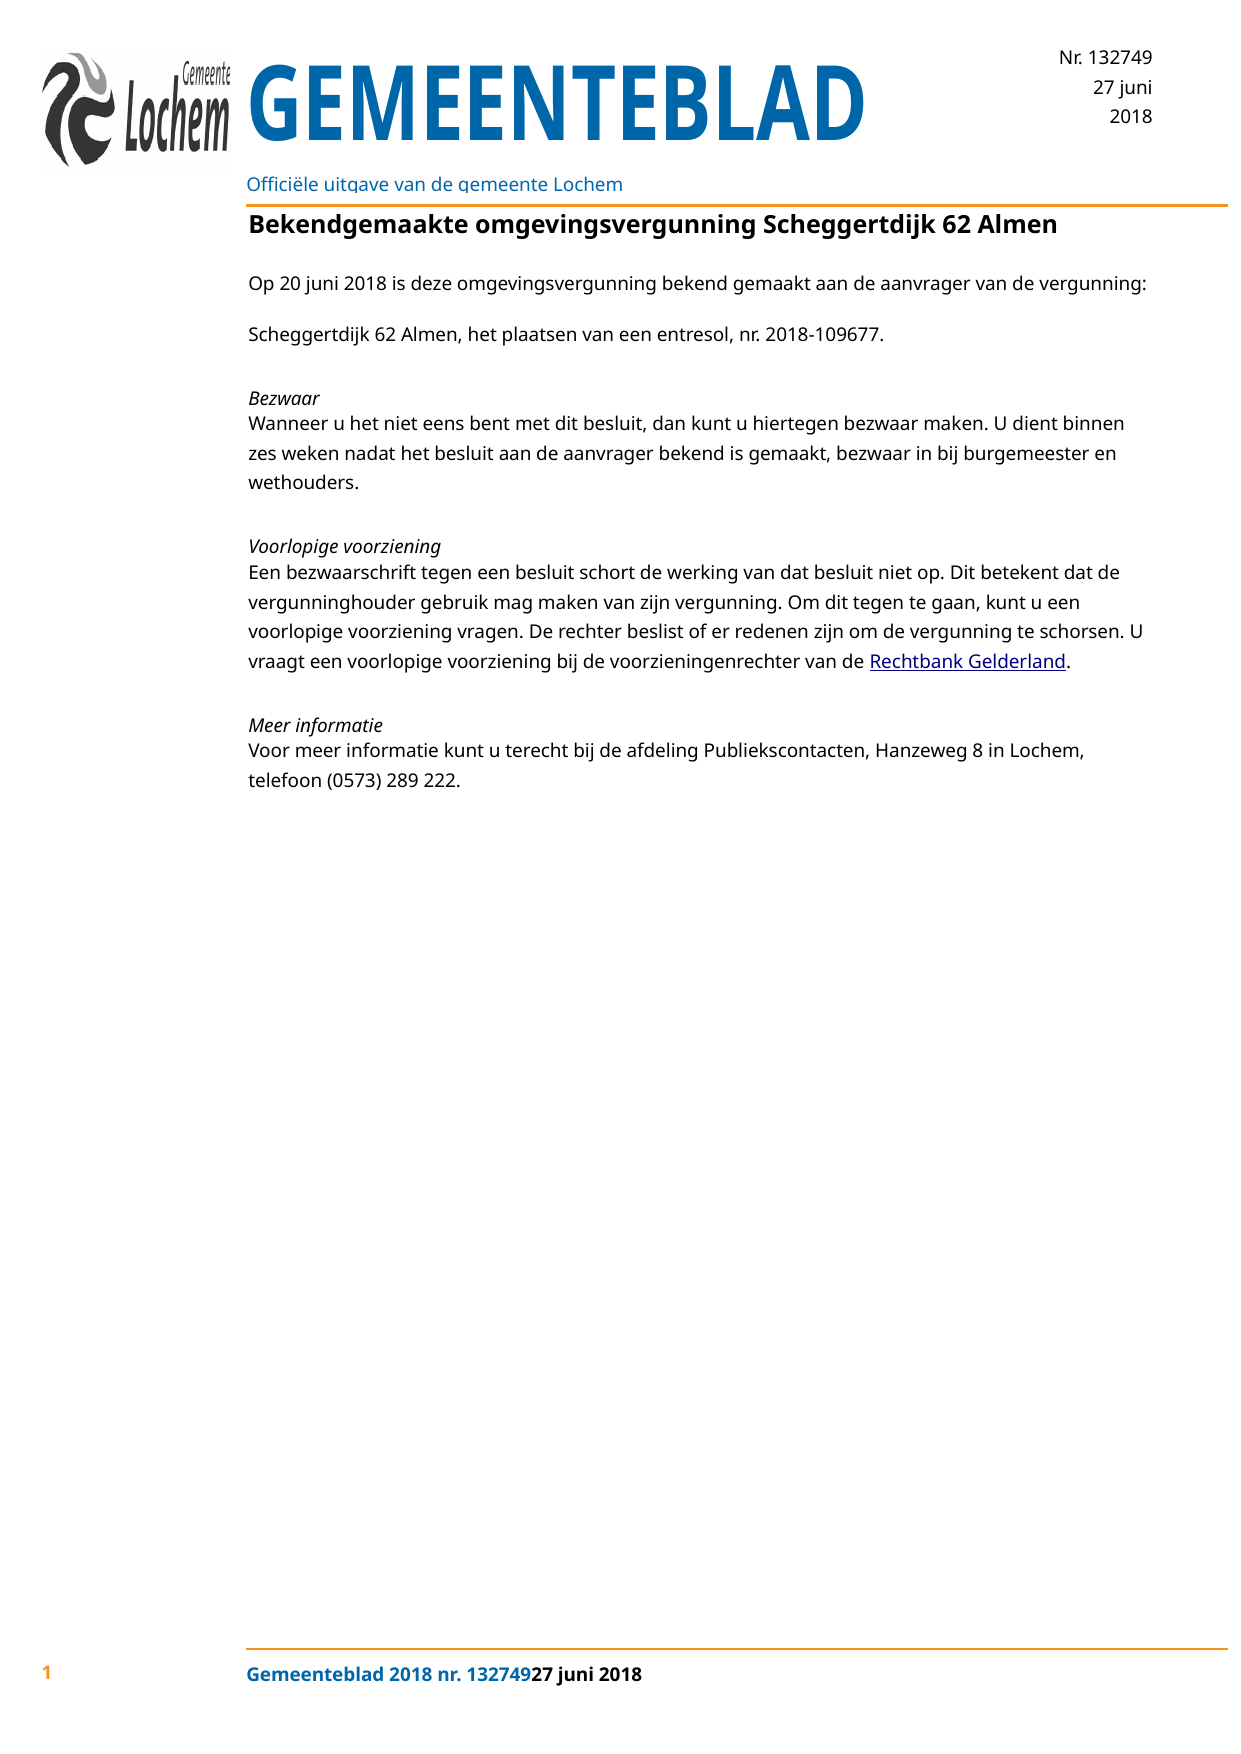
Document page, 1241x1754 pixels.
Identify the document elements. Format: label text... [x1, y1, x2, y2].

text Wanneer u het niet eens bent met dit besluit, dan kunt u hiertegen bezwaar maken. U dient binnen zes weken nadat het besluit aan de aanvrager bekend is gemaakt, bezwaar in bij burgemeester en wethouders. [248, 410, 1152, 495]
text Op 20 juni 2018 is deze omgevingsvergunning bekend gemaakt aan de aanvrager van de vergunning: [248, 270, 1152, 296]
text Voorlopige voorziening [248, 533, 1152, 559]
text Voor meer informatie kunt u terecht bij de afdeling Publiekscontacten, Hanzeweg 8 in Lochem, telefoon (0573) 289 222. [248, 738, 1152, 793]
text Scheggertdijk 62 Almen, het plaatsen van een entresol, nr. 2018-109677. [248, 321, 1152, 346]
picture [41, 47, 231, 172]
text Een bezwaarschrift tegen een besluit schort de werking van dat besluit niet op. Dit betekent dat de vergunninghouder gebruik mag maken van zijn vergunning. Om dit tegen te gaan, kunt u een voorlopige voorziening vragen. De rechter beslist of er redenen zijn om de vergunning te schorsen. U vraagt een voorlopige voorziening bij de voorzieningenrechter van de Rechtbank Gelderland. [248, 559, 1152, 674]
text Meer informatie [248, 712, 1152, 738]
text Bekendgemaakte omgevingsvergunning Scheggertdijk 62 Almen [248, 207, 1152, 241]
text Bezwaar [248, 385, 1152, 410]
